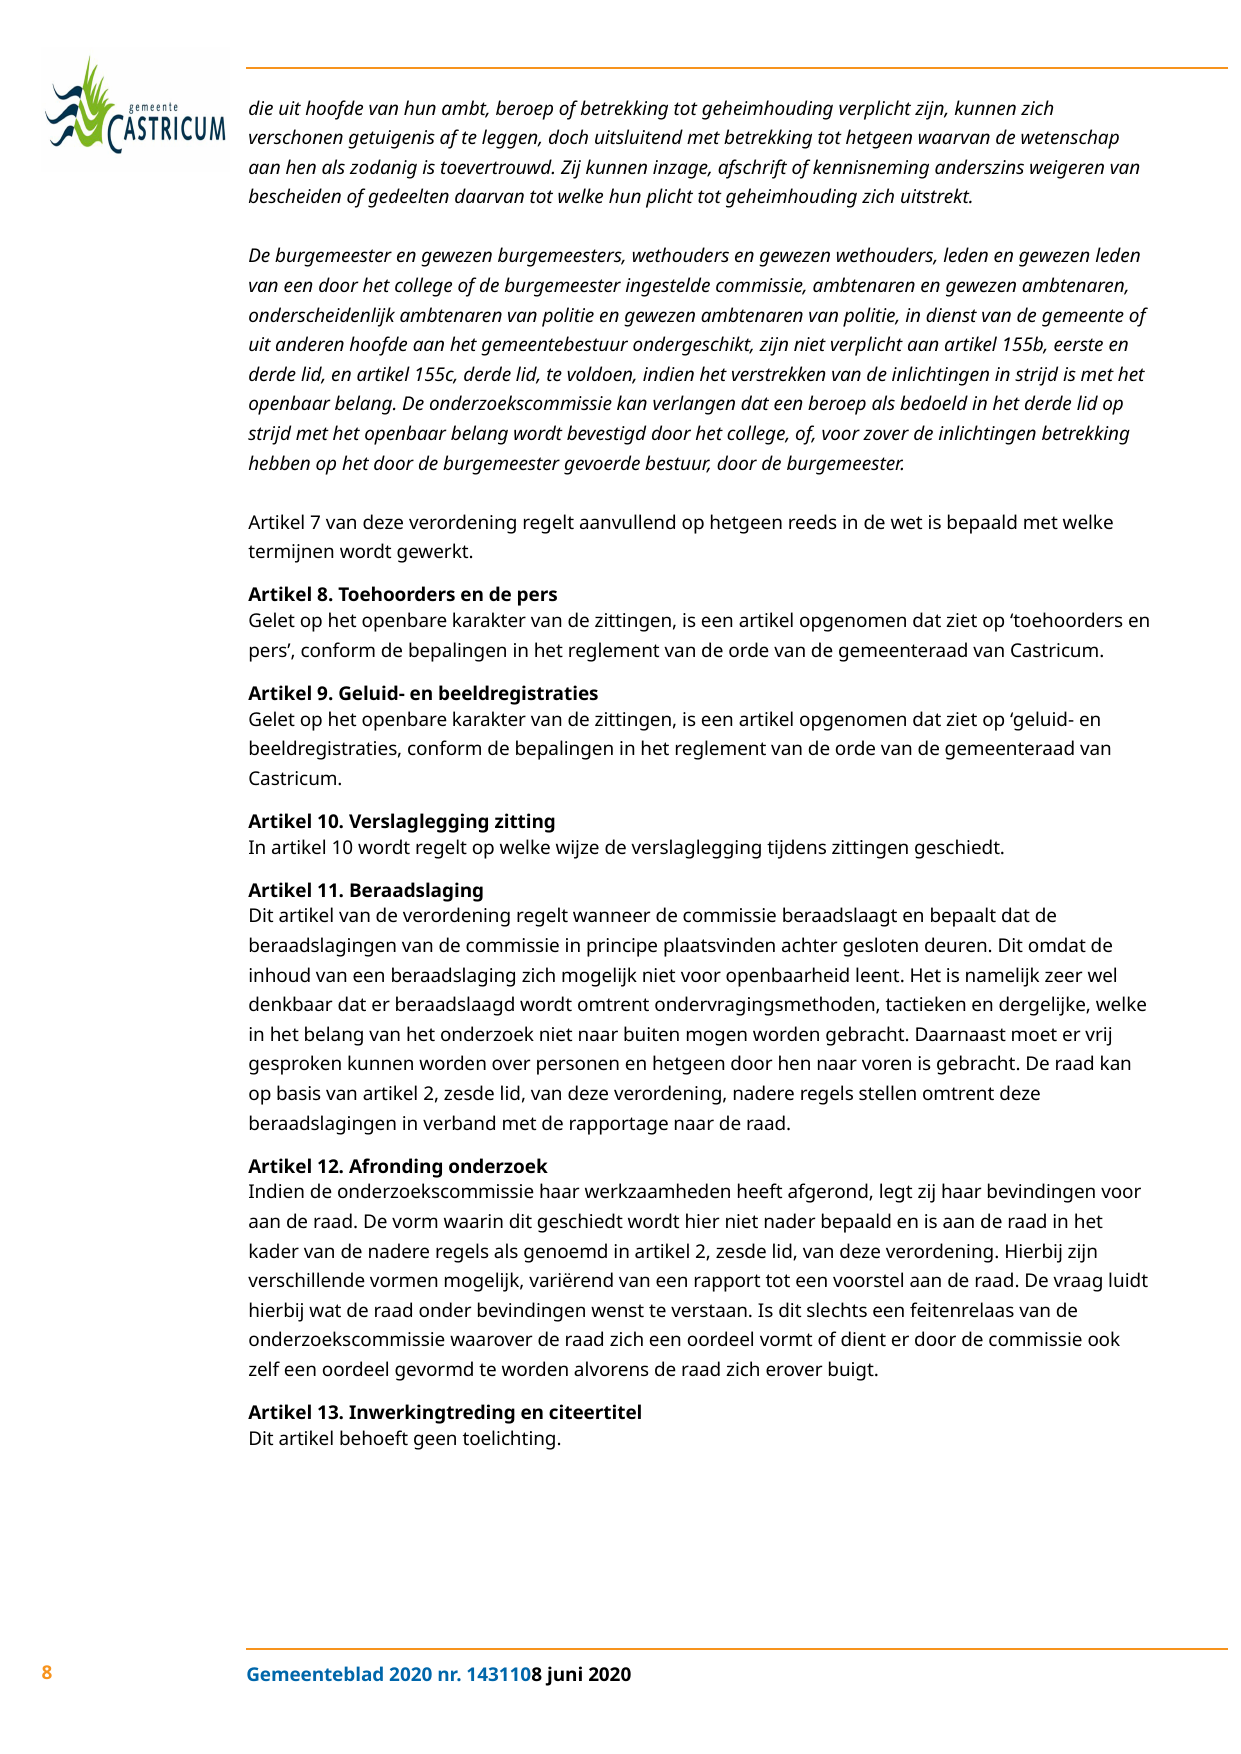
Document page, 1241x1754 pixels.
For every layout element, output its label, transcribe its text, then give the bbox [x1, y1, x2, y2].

text In artikel 10 wordt regelt op welke wijze de verslaglegging tijdens zittingen geschiedt. [248, 834, 1152, 859]
text Artikel 10. Verslaglegging zitting [248, 808, 1152, 834]
text Artikel 12. Afronding onderzoek [248, 1153, 1152, 1179]
text Dit artikel van de verordening regelt wanneer de commissie beraadslaagt en bepaalt dat de beraadslagingen van de commissie in principe plaatsvinden achter gesloten deuren. Dit omdat de inhoud van een beraadslaging zich mogelijk niet voor openbaarheid leent. Het is namelijk zeer wel denkbaar dat er beraadslaagd wordt omtrent ondervragingsmethoden, tactieken en dergelijke, welke in het belang van het onderzoek niet naar buiten mogen worden gebracht. Daarnaast moet er vrij gesproken kunnen worden over personen en hetgeen door hen naar voren is gebracht. De raad kan op basis van artikel 2, zesde lid, van deze verordening, nadere regels stellen omtrent deze beraadslagingen in verband met de rapportage naar de raad. [248, 903, 1152, 1136]
text Artikel 9. Geluid- en beeldregistraties [248, 680, 1152, 706]
text De burgemeester en gewezen burgemeesters, wethouders en gewezen wethouders, leden en gewezen leden van een door het college of de burgemeester ingestelde commissie, ambtenaren en gewezen ambtenaren, onderscheidenlijk ambtenaren van politie en gewezen ambtenaren van politie, in dienst van de gemeente of uit anderen hoofde aan het gemeentebestuur ondergeschikt, zijn niet verplicht aan artikel 155b, eerste en derde lid, en artikel 155c, derde lid, te voldoen, indien het verstrekken van de inlichtingen in strijd is met het openbaar belang. De onderzoekscommissie kan verlangen dat een beroep als bedoeld in het derde lid op strijd met het openbaar belang wordt bevestigd door het college, of, voor zover de inlichtingen betrekking hebben op het door de burgemeester gevoerde bestuur, door de burgemeester. [248, 243, 1152, 476]
text Artikel 8. Toehoorders en de pers [248, 582, 1152, 607]
text Artikel 11. Beraadslaging [248, 877, 1152, 903]
text Artikel 7 van deze verordening regelt aanvullend op hetgeen reeds in de wet is bepaald met welke termijnen wordt gewerkt. [248, 509, 1152, 564]
text Gelet op het openbare karakter van de zittingen, is een artikel opgenomen dat ziet op ‘toehoorders en pers’, conform de bepalingen in het reglement van de orde van de gemeenteraad van Castricum. [248, 607, 1152, 663]
text Gelet op het openbare karakter van de zittingen, is een artikel opgenomen dat ziet op ‘geluid- en beeldregistraties, conform de bepalingen in het reglement van de orde van de gemeenteraad van Castricum. [248, 706, 1152, 791]
picture [41, 47, 231, 172]
text Dit artikel behoeft geen toelichting. [248, 1425, 1152, 1451]
text Indien de onderzoekscommissie haar werkzaamheden heeft afgerond, legt zij haar bevindingen voor aan de raad. De vorm waarin dit geschiedt wordt hier niet nader bepaald en is aan de raad in het kader van de nadere regels als genoemd in artikel 2, zesde lid, van deze verordening. Hierbij zijn verschillende vormen mogelijk, variërend van een rapport tot een voorstel aan de raad. De vraag luidt hierbij wat de raad onder bevindingen wenst te verstaan. Is dit slechts een feitenrelaas van de onderzoekscommissie waarover de raad zich een oordeel vormt of dient er door de commissie ook zelf een oordeel gevormd te worden alvorens de raad zich erover buigt. [248, 1179, 1152, 1382]
text Artikel 13. Inwerkingtreding en citeertitel [248, 1399, 1152, 1425]
text die uit hoofde van hun ambt, beroep of betrekking tot geheimhouding verplicht zijn, kunnen zich verschonen getuigenis af te leggen, doch uitsluitend met betrekking tot hetgeen waarvan de wetenschap aan hen als zodanig is toevertrouwd. Zij kunnen inzage, afschrift of kennisneming anderszins weigeren van bescheiden of gedeelten daarvan tot welke hun plicht tot geheimhouding zich uitstrekt. [248, 95, 1152, 209]
